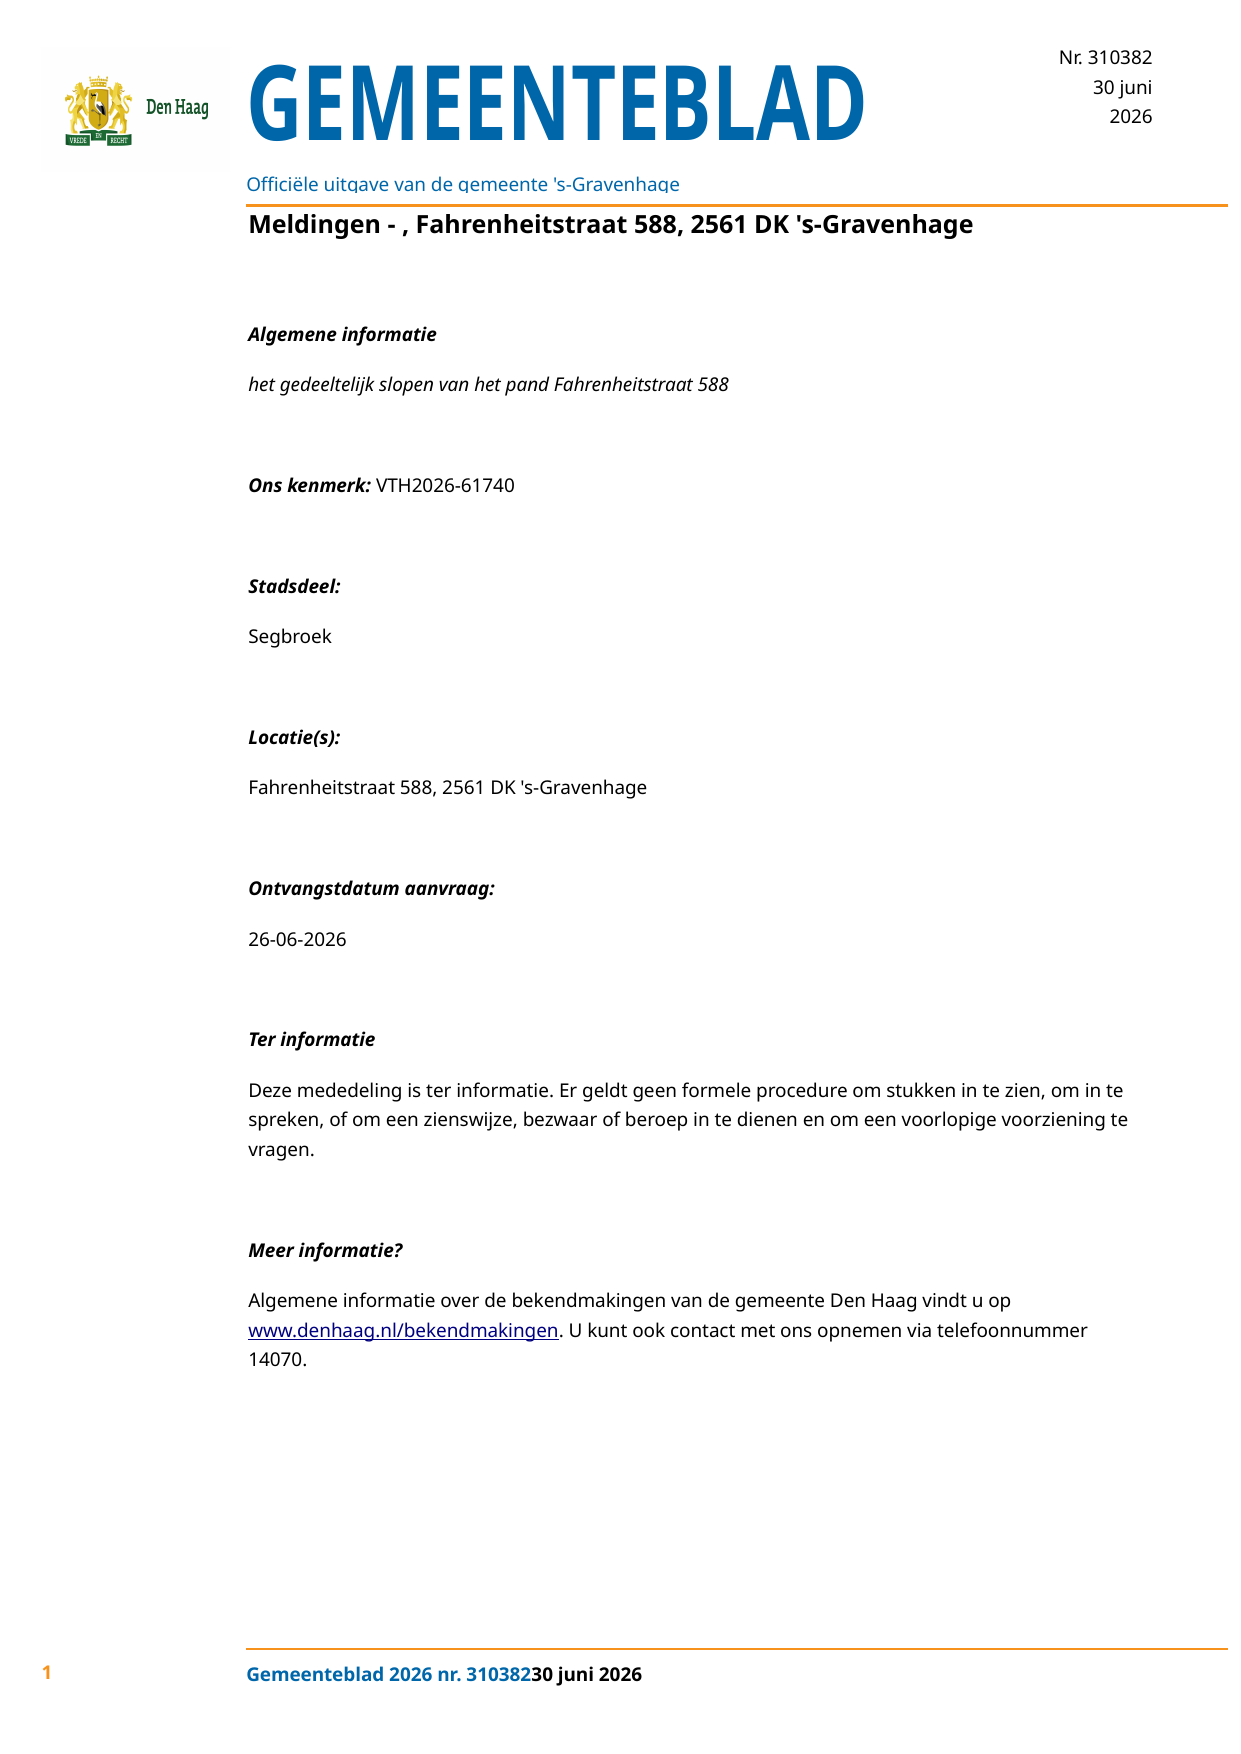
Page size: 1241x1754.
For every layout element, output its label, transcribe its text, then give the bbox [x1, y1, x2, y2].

text Fahrenheitstraat 588, 2561 DK 's-Gravenhage [248, 774, 1152, 800]
text Deze mededeling is ter informatie. Er geldt geen formele procedure om stukken in te zien, om in te spreken, of om een zienswijze, bezwaar of beroep in te dienen en om een voorlopige voorziening te vragen. [248, 1077, 1152, 1162]
text Ter informatie [248, 1027, 1152, 1052]
text Ontvangstdatum aanvraag: [248, 875, 1152, 901]
text Meer informatie? [248, 1237, 1152, 1263]
text Locatie(s): [248, 724, 1152, 750]
text Ons kenmerk: VTH2026-61740 [248, 472, 1152, 498]
picture [41, 47, 231, 172]
text 26-06-2026 [248, 926, 1152, 951]
text Meldingen - , Fahrenheitstraat 588, 2561 DK 's-Gravenhage [248, 207, 1152, 241]
text Algemene informatie over de bekendmakingen van de gemeente Den Haag vindt u op www.denhaag.nl/bekendmakingen. U kunt ook contact met ons opnemen via telefoonnummer 14070. [248, 1287, 1152, 1372]
text Stadsdeel: [248, 573, 1152, 598]
text Segbroek [248, 623, 1152, 649]
text het gedeeltelijk slopen van het pand Fahrenheitstraat 588 [248, 371, 1152, 397]
text Algemene informatie [248, 321, 1152, 346]
